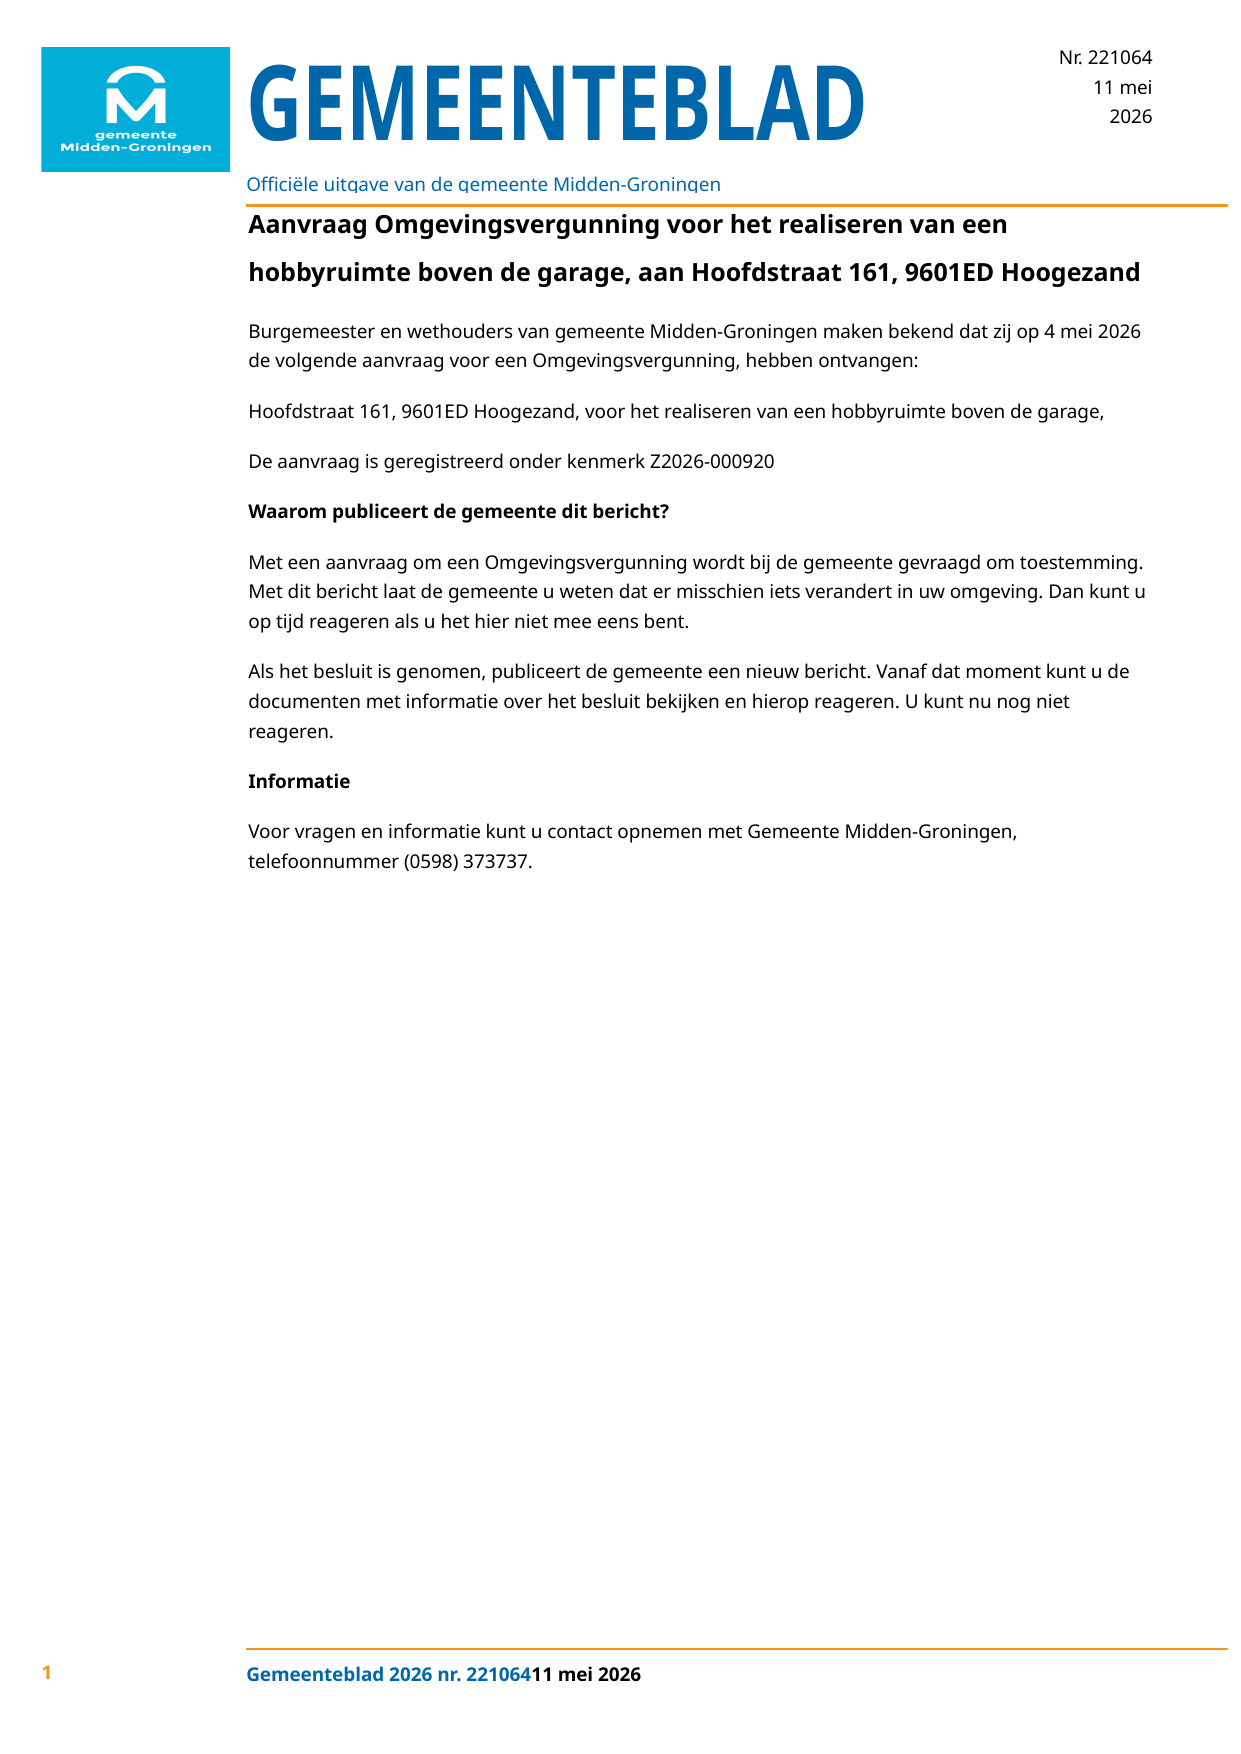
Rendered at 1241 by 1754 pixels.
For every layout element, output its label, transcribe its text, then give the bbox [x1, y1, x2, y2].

text Informatie [248, 768, 1152, 794]
text Waarom publiceert de gemeente dit bericht? [248, 499, 1152, 524]
picture [108, 66, 164, 82]
text Met een aanvraag om een Omgevingsvergunning wordt bij de gemeente gevraagd om toestemming. Met dit bericht laat de gemeente u weten dat er misschien iets verandert in uw omgeving. Dan kunt u op tijd reageren als u het hier niet mee eens bent. [248, 549, 1152, 634]
picture [184, 146, 190, 153]
picture [107, 89, 165, 122]
text Burgemeester en wethouders van gemeente Midden-Groningen maken bekend dat zij op 4 mei 2026 de volgende aanvraag voor een Omgevingsvergunning, hebben ontvangen: [248, 318, 1152, 373]
text Voor vragen en informatie kunt u contact opnemen met Gemeente Midden-Groningen, telefoonnummer (0598) 373737. [248, 819, 1152, 874]
text De aanvraag is geregistreerd onder kenmerk Z2026-000920 [248, 448, 1152, 474]
text Als het besluit is genomen, publiceert de gemeente een nieuw bericht. Vanaf dat moment kunt u de documenten met informatie over het besluit bekijken en hierop reageren. U kunt nu nog niet reageren. [248, 659, 1152, 744]
text Hoofdstraat 161, 9601ED Hoogezand, voor het realiseren van een hobbyruimte boven de garage, [248, 398, 1152, 424]
text Aanvraag Omgevingsvergunning voor het realiseren van een hobbyruimte boven de garage, aan Hoofdstraat 161, 9601ED Hoogezand [248, 207, 1152, 288]
